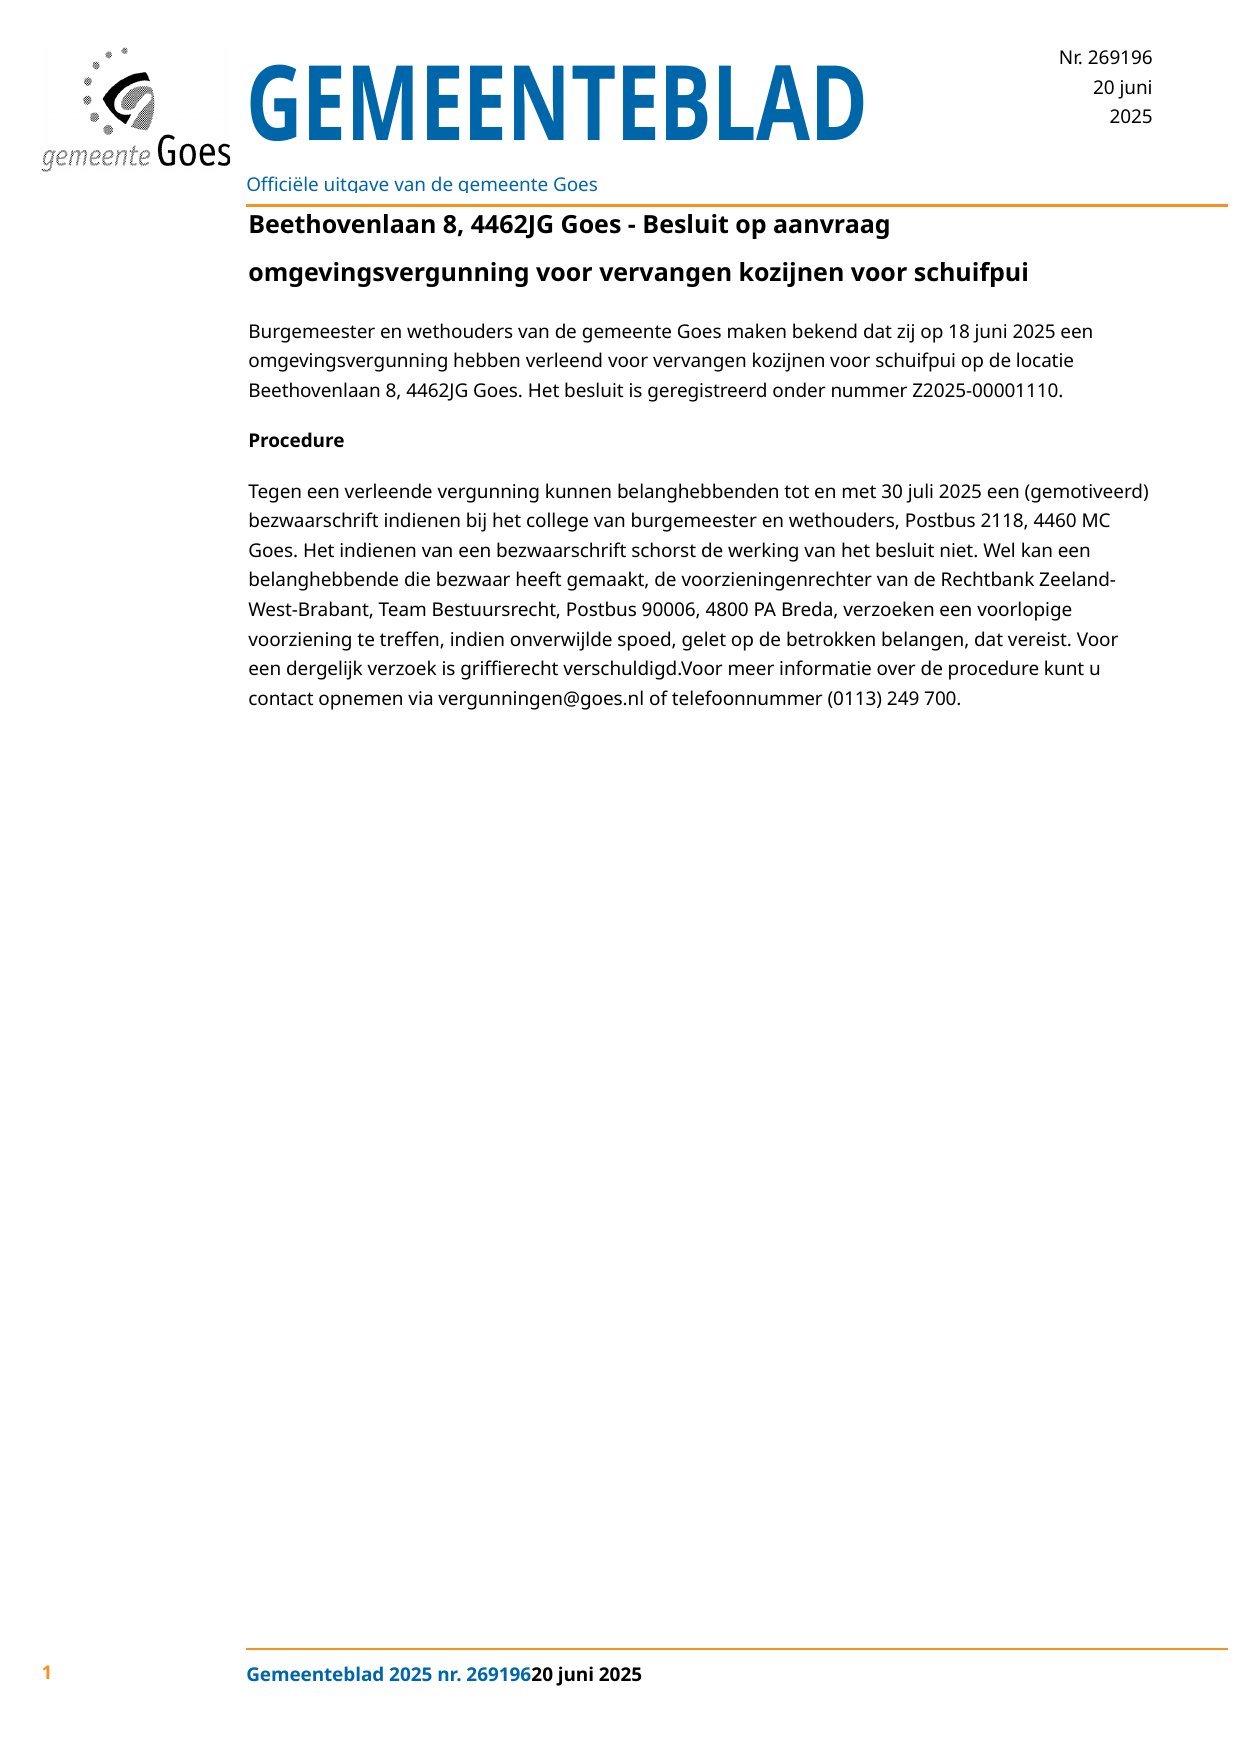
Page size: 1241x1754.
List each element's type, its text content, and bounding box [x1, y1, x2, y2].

text Procedure [248, 427, 1152, 453]
picture [41, 47, 231, 172]
text Tegen een verleende vergunning kunnen belanghebbenden tot en met 30 juli 2025 een (gemotiveerd) bezwaarschrift indienen bij het college van burgemeester en wethouders, Postbus 2118, 4460 MC Goes. Het indienen van een bezwaarschrift schorst de werking van het besluit niet. Wel kan een belanghebbende die bezwaar heeft gemaakt, de voorzieningenrechter van de Rechtbank Zeeland-West-Brabant, Team Bestuursrecht, Postbus 90006, 4800 PA Breda, verzoeken een voorlopige voorziening te treffen, indien onverwijlde spoed, gelet op de betrokken belangen, dat vereist. Voor een dergelijk verzoek is griffierecht verschuldigd.Voor meer informatie over de procedure kunt u contact opnemen via vergunningen@goes.nl of telefoonnummer (0113) 249 700. [248, 478, 1152, 711]
text Burgemeester en wethouders van de gemeente Goes maken bekend dat zij op 18 juni 2025 een omgevingsvergunning hebben verleend voor vervangen kozijnen voor schuifpui op de locatie Beethovenlaan 8, 4462JG Goes. Het besluit is geregistreerd onder nummer Z2025-00001110. [248, 318, 1152, 403]
text Beethovenlaan 8, 4462JG Goes - Besluit op aanvraag omgevingsvergunning voor vervangen kozijnen voor schuifpui [248, 207, 1152, 288]
